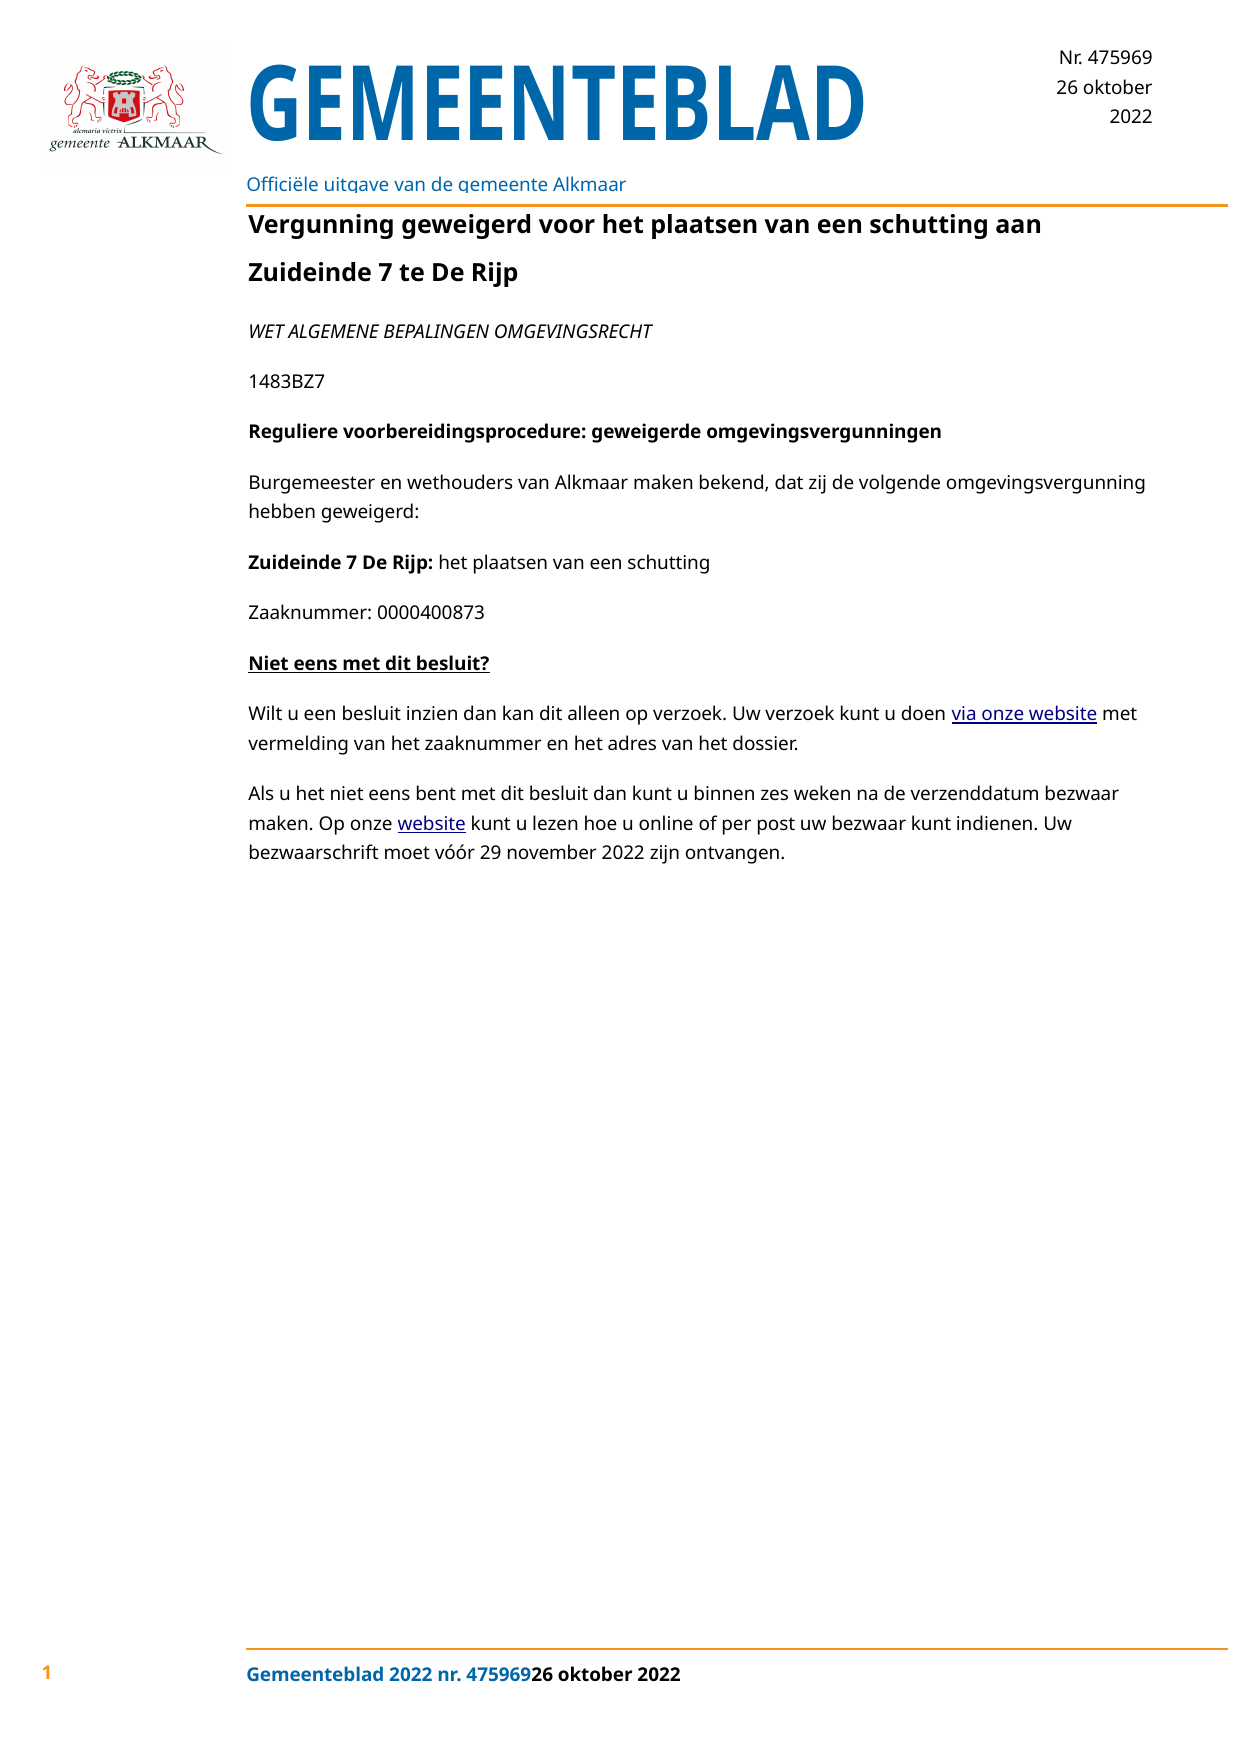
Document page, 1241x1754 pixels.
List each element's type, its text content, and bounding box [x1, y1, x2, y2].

text Als u het niet eens bent met dit besluit dan kunt u binnen zes weken na de verzenddatum bezwaar maken. Op onze website kunt u lezen hoe u online of per post uw bezwaar kunt indienen. Uw bezwaarschrift moet vóór 29 november 2022 zijn ontvangen. [248, 780, 1152, 865]
text Wilt u een besluit inzien dan kan dit alleen op verzoek. Uw verzoek kunt u doen via onze website met vermelding van het zaaknummer en het adres van het dossier. [248, 700, 1152, 756]
text 1483BZ7 [248, 368, 1152, 394]
text Vergunning geweigerd voor het plaatsen van een schutting aan Zuideinde 7 te De Rijp [248, 207, 1152, 288]
text Zaaknummer: 0000400873 [248, 599, 1152, 625]
picture [41, 47, 231, 172]
text Burgemeester en wethouders van Alkmaar maken bekend, dat zij de volgende omgevingsvergunning hebben geweigerd: [248, 469, 1152, 524]
text Niet eens met dit besluit? [248, 650, 1152, 676]
text Reguliere voorbereidingsprocedure: geweigerde omgevingsvergunningen [248, 419, 1152, 444]
text WET ALGEMENE BEPALINGEN OMGEVINGSRECHT [248, 318, 1152, 344]
text Zuideinde 7 De Rijp: het plaatsen van een schutting [248, 549, 1152, 575]
